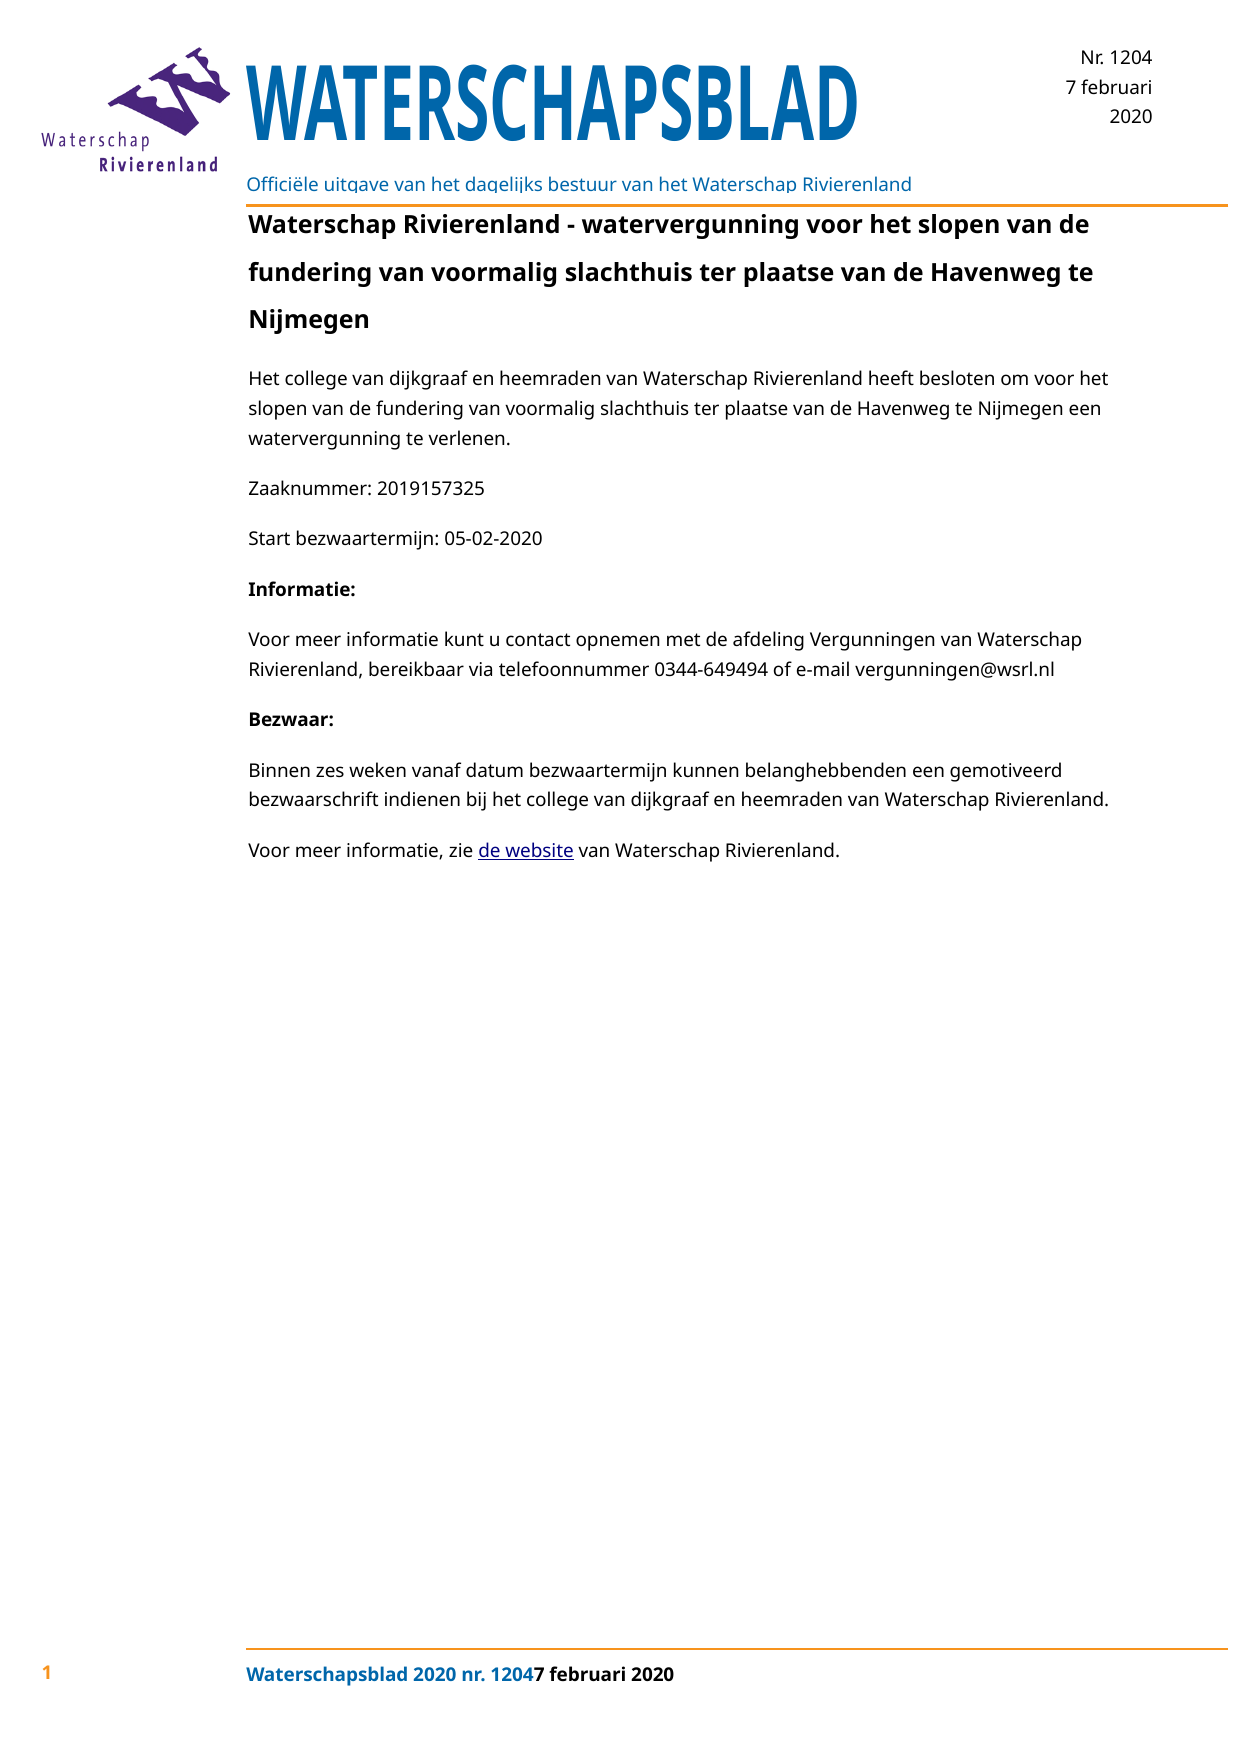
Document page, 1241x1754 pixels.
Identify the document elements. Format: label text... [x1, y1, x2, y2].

picture [41, 47, 231, 172]
text Het college van dijkgraaf en heemraden van Waterschap Rivierenland heeft besloten om voor het slopen van de fundering van voormalig slachthuis ter plaatse van de Havenweg te Nijmegen een watervergunning te verlenen. [248, 366, 1152, 450]
text Start bezwaartermijn: 05-02-2020 [248, 526, 1152, 551]
text Waterschap Rivierenland - watervergunning voor het slopen van de fundering van voormalig slachthuis ter plaatse van de Havenweg te Nijmegen [248, 207, 1152, 336]
text Informatie: [248, 576, 1152, 602]
text Voor meer informatie kunt u contact opnemen met de afdeling Vergunningen van Waterschap Rivierenland, bereikbaar via telefoonnummer 0344-649494 of e-mail vergunningen@wsrl.nl [248, 626, 1152, 682]
text Voor meer informatie, zie de website van Waterschap Rivierenland. [248, 837, 1152, 862]
text Binnen zes weken vanaf datum bezwaartermijn kunnen belanghebbenden een gemotiveerd bezwaarschrift indienen bij het college van dijkgraaf en heemraden van Waterschap Rivierenland. [248, 757, 1152, 812]
text Zaaknummer: 2019157325 [248, 475, 1152, 501]
text Bezwaar: [248, 706, 1152, 732]
